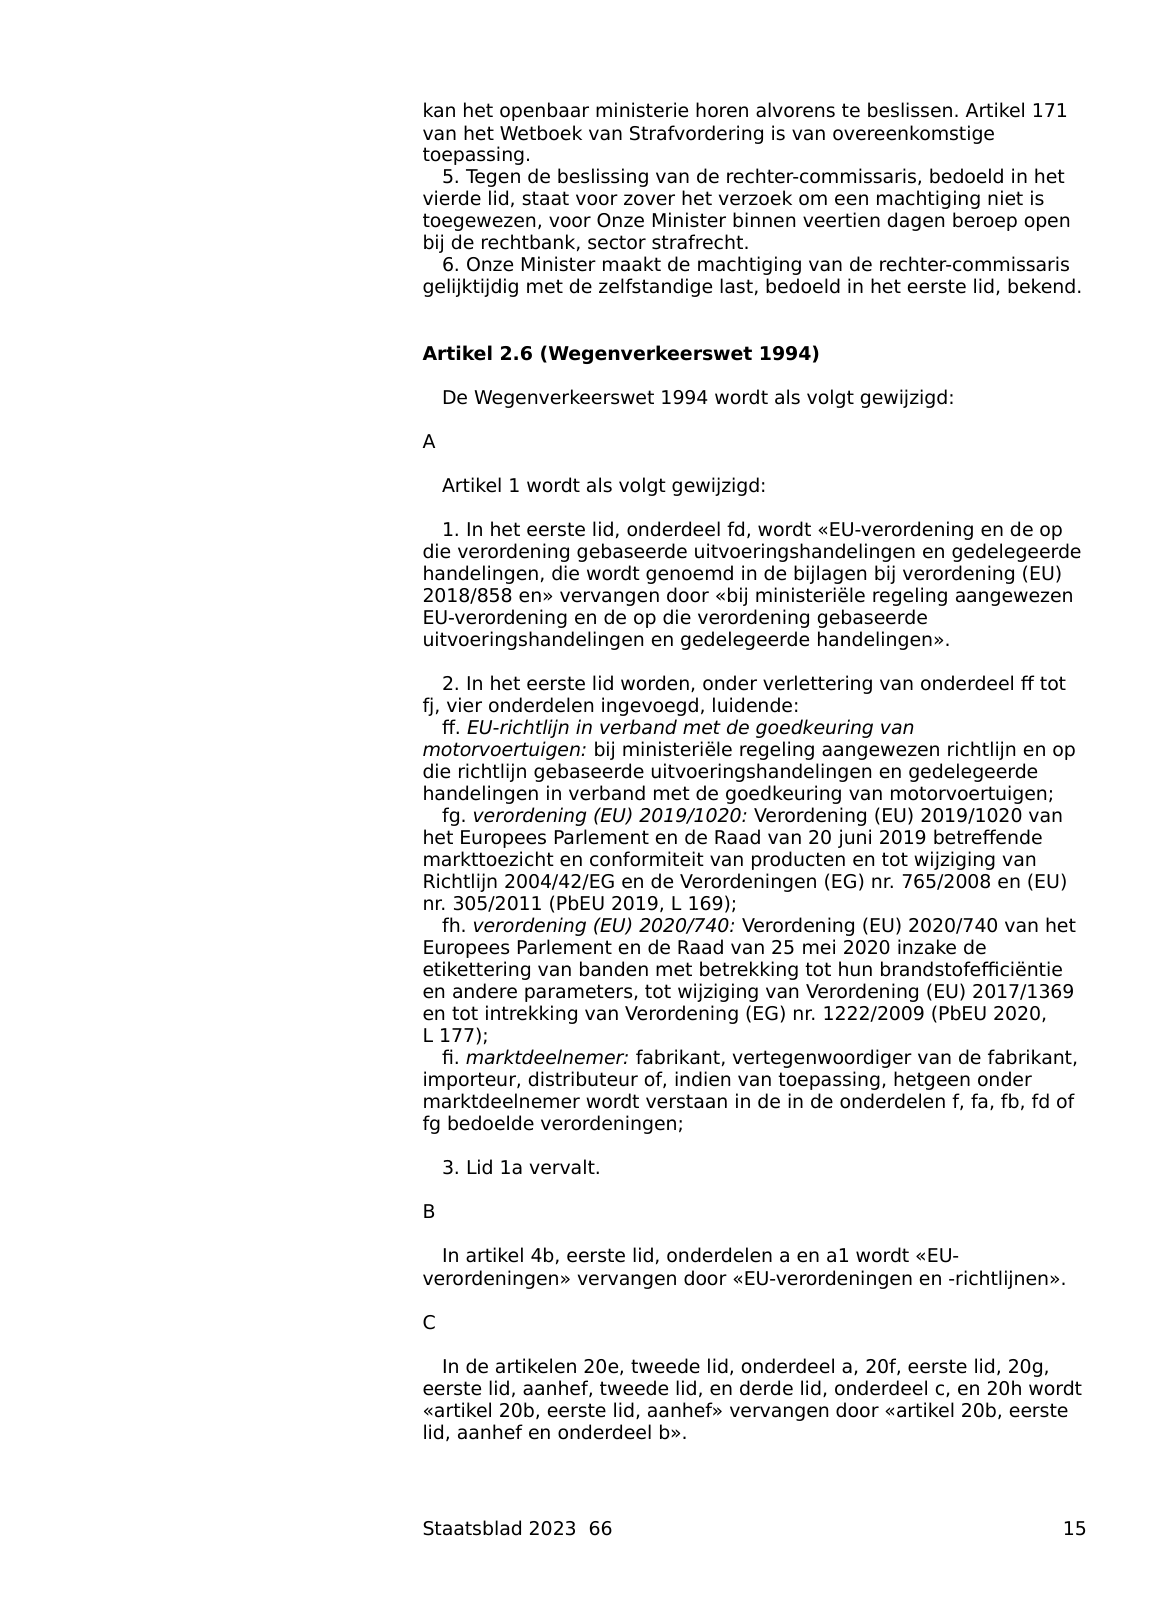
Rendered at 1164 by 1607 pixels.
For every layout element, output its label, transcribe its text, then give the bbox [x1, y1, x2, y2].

text Artikel 1 wordt als volgt gewijzigd: [422, 475, 1087, 497]
text De Wegenverkeerswet 1994 wordt als volgt gewijzigd: [422, 387, 1087, 409]
text 6. Onze Minister maakt de machtiging van de rechter-commissaris gelijktijdig met de zelfstandige last, bedoeld in het eerste lid, bekend. [422, 254, 1087, 298]
text 1. In het eerste lid, onderdeel fd, wordt «EU-verordening en de op die verordening gebaseerde uitvoeringshandelingen en gedelegeerde handelingen, die wordt genoemd in de bijlagen bij verordening (EU) 2018/858 en» vervangen door «bij ministeriële regeling aangewezen EU-verordening en de op die verordening gebaseerde uitvoeringshandelingen en gedelegeerde handelingen». [422, 519, 1087, 651]
text B [422, 1201, 1087, 1223]
text fg. verordening (EU) 2019/1020: Verordening (EU) 2019/1020 van het Europees Parlement en de Raad van 20 juni 2019 betreffende markttoezicht en conformiteit van producten en tot wijziging van Richtlijn 2004/42/EG en de Verordeningen (EG) nr. 765/2008 en (EU) nr. 305/2011 (PbEU 2019, L 169); [422, 805, 1087, 915]
text C [422, 1312, 1087, 1333]
text 5. Tegen de beslissing van de rechter-commissaris, bedoeld in het vierde lid, staat voor zover het verzoek om een machtiging niet is toegewezen, voor Onze Minister binnen veertien dagen beroep open bij de rechtbank, sector strafrecht. [422, 166, 1087, 254]
text fi. marktdeelnemer: fabrikant, vertegenwoordiger van de fabrikant, importeur, distributeur of, indien van toepassing, hetgeen onder marktdeelnemer wordt verstaan in de in de onderdelen f, fa, fb, fd of fg bedoelde verordeningen; [422, 1047, 1087, 1135]
text 2. In het eerste lid worden, onder verlettering van onderdeel ff tot fj, vier onderdelen ingevoegd, luidende: [422, 673, 1087, 717]
text A [422, 431, 1087, 453]
text ff. EU-richtlijn in verband met de goedkeuring van motorvoertuigen: bij ministeriële regeling aangewezen richtlijn en op die richtlijn gebaseerde uitvoeringshandelingen en gedelegeerde handelingen in verband met de goedkeuring van motorvoertuigen; [422, 717, 1087, 805]
text fh. verordening (EU) 2020/740: Verordening (EU) 2020/740 van het Europees Parlement en de Raad van 25 mei 2020 inzake de etikettering van banden met betrekking tot hun brandstofefficiëntie en andere parameters, tot wijziging van Verordening (EU) 2017/1369 en tot intrekking van Verordening (EG) nr. 1222/2009 (PbEU 2020, L 177); [422, 915, 1087, 1047]
text In artikel 4b, eerste lid, onderdelen a en a1 wordt «EU-verordeningen» vervangen door «EU-verordeningen en -richtlijnen». [422, 1245, 1087, 1289]
subtitle Artikel 2.6 (Wegenverkeerswet 1994) [422, 343, 1087, 364]
text kan het openbaar ministerie horen alvorens te beslissen. Artikel 171 van het Wetboek van Strafvordering is van overeenkomstige toepassing. [422, 100, 1087, 166]
text 3. Lid 1a vervalt. [422, 1157, 1087, 1179]
text In de artikelen 20e, tweede lid, onderdeel a, 20f, eerste lid, 20g, eerste lid, aanhef, tweede lid, en derde lid, onderdeel c, en 20h wordt «artikel 20b, eerste lid, aanhef» vervangen door «artikel 20b, eerste lid, aanhef en onderdeel b». [422, 1356, 1087, 1444]
